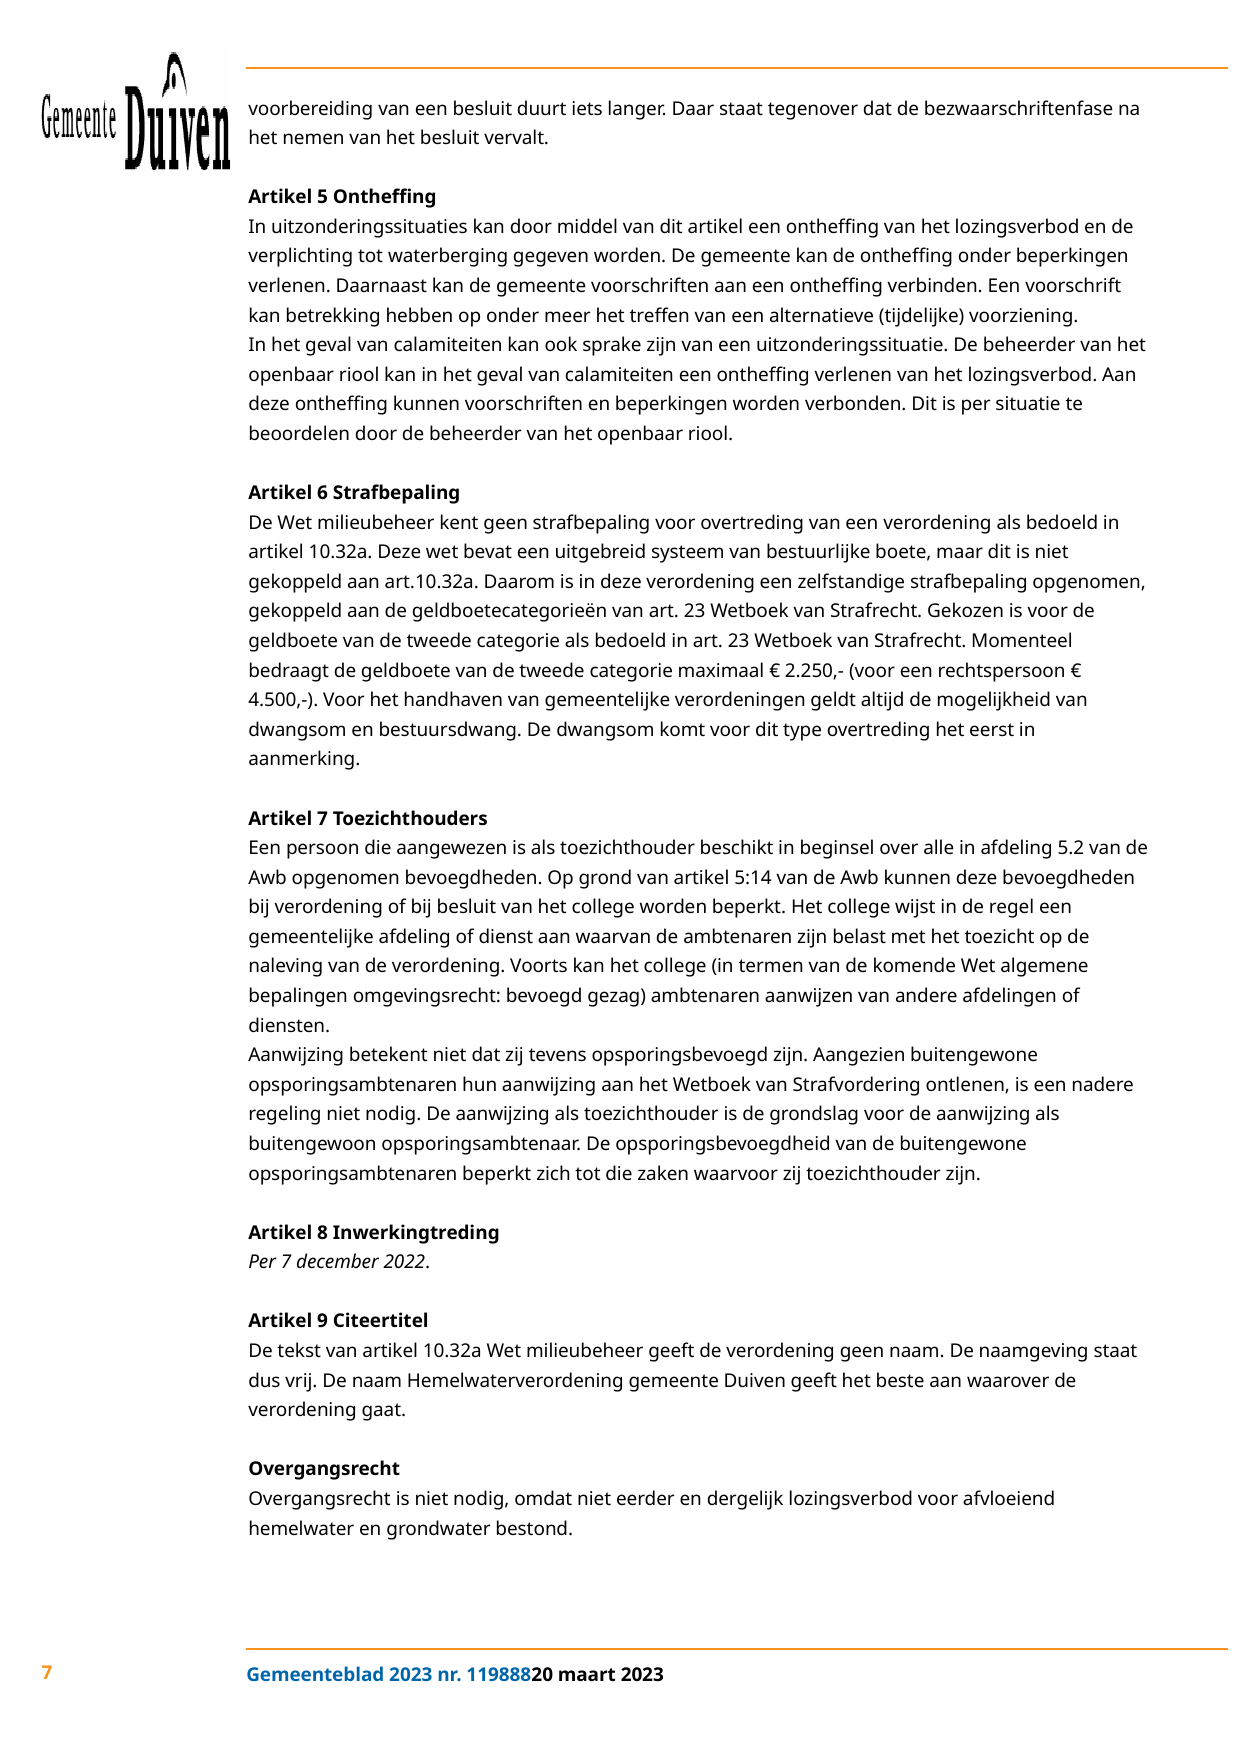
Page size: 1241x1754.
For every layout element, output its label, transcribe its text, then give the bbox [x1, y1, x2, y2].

text De Wet milieubeheer kent geen strafbepaling voor overtreding van een verordening als bedoeld in artikel 10.32a. Deze wet bevat een uitgebreid systeem van bestuurlijke boete, maar dit is niet gekoppeld aan art.10.32a. Daarom is in deze verordening een zelfstandige strafbepaling opgenomen, gekoppeld aan de geldboetecategorieën van art. 23 Wetboek van Strafrecht. Gekozen is voor de geldboete van de tweede categorie als bedoeld in art. 23 Wetboek van Strafrecht. Momenteel bedraagt de geldboete van de tweede categorie maximaal € 2.250,- (voor een rechtspersoon € 4.500,-). Voor het handhaven van gemeentelijke verordeningen geldt altijd de mogelijkheid van dwangsom en bestuursdwang. De dwangsom komt voor dit type overtreding het eerst in aanmerking. [248, 509, 1152, 771]
text Artikel 7 Toezichthouders [248, 805, 1152, 831]
text Overgangsrecht [248, 1456, 1152, 1481]
text Artikel 6 Strafbepaling [248, 479, 1152, 505]
text De tekst van artikel 10.32a Wet milieubeheer geeft de verordening geen naam. De naamgeving staat dus vrij. De naam Hemelwaterverordening gemeente Duiven geeft het beste aan waarover de verordening gaat. [248, 1337, 1152, 1422]
text Artikel 5 Ontheffing [248, 183, 1152, 209]
text Overgangsrecht is niet nodig, omdat niet eerder en dergelijk lozingsverbod voor afvloeiend hemelwater en grondwater bestond. [248, 1485, 1152, 1541]
text In uitzonderingssituaties kan door middel van dit artikel een ontheffing van het lozingsverbod en de verplichting tot waterberging gegeven worden. De gemeente kan de ontheffing onder beperkingen verlenen. Daarnaast kan de gemeente voorschriften aan een ontheffing verbinden. Een voorschrift kan betrekking hebben op onder meer het treffen van een alternatieve (tijdelijke) voorziening. [248, 213, 1152, 328]
text Artikel 9 Citeertitel [248, 1308, 1152, 1333]
picture [41, 47, 231, 172]
text Per 7 december 2022. [248, 1248, 1152, 1274]
text Artikel 8 Inwerkingtreding [248, 1219, 1152, 1245]
text voorbereiding van een besluit duurt iets langer. Daar staat tegenover dat de bezwaarschriftenfase na het nemen van het besluit vervalt. [248, 95, 1152, 150]
text Een persoon die aangewezen is als toezichthouder beschikt in beginsel over alle in afdeling 5.2 van de Awb opgenomen bevoegdheden. Op grond van artikel 5:14 van de Awb kunnen deze bevoegdheden bij verordening of bij besluit van het college worden beperkt. Het college wijst in de regel een gemeentelijke afdeling of dienst aan waarvan de ambtenaren zijn belast met het toezicht op de naleving van de verordening. Voorts kan het college (in termen van de komende Wet algemene bepalingen omgevingsrecht: bevoegd gezag) ambtenaren aanwijzen van andere afdelingen of diensten. [248, 834, 1152, 1038]
text In het geval van calamiteiten kan ook sprake zijn van een uitzonderingssituatie. De beheerder van het openbaar riool kan in het geval van calamiteiten een ontheffing verlenen van het lozingsverbod. Aan deze ontheffing kunnen voorschriften en beperkingen worden verbonden. Dit is per situatie te beoordelen door de beheerder van het openbaar riool. [248, 331, 1152, 446]
text Aanwijzing betekent niet dat zij tevens opsporingsbevoegd zijn. Aangezien buitengewone opsporingsambtenaren hun aanwijzing aan het Wetboek van Strafvordering ontlenen, is een nadere regeling niet nodig. De aanwijzing als toezichthouder is de grondslag voor de aanwijzing als buitengewoon opsporingsambtenaar. De opsporingsbevoegdheid van de buitengewone opsporingsambtenaren beperkt zich tot die zaken waarvoor zij toezichthouder zijn. [248, 1041, 1152, 1186]
